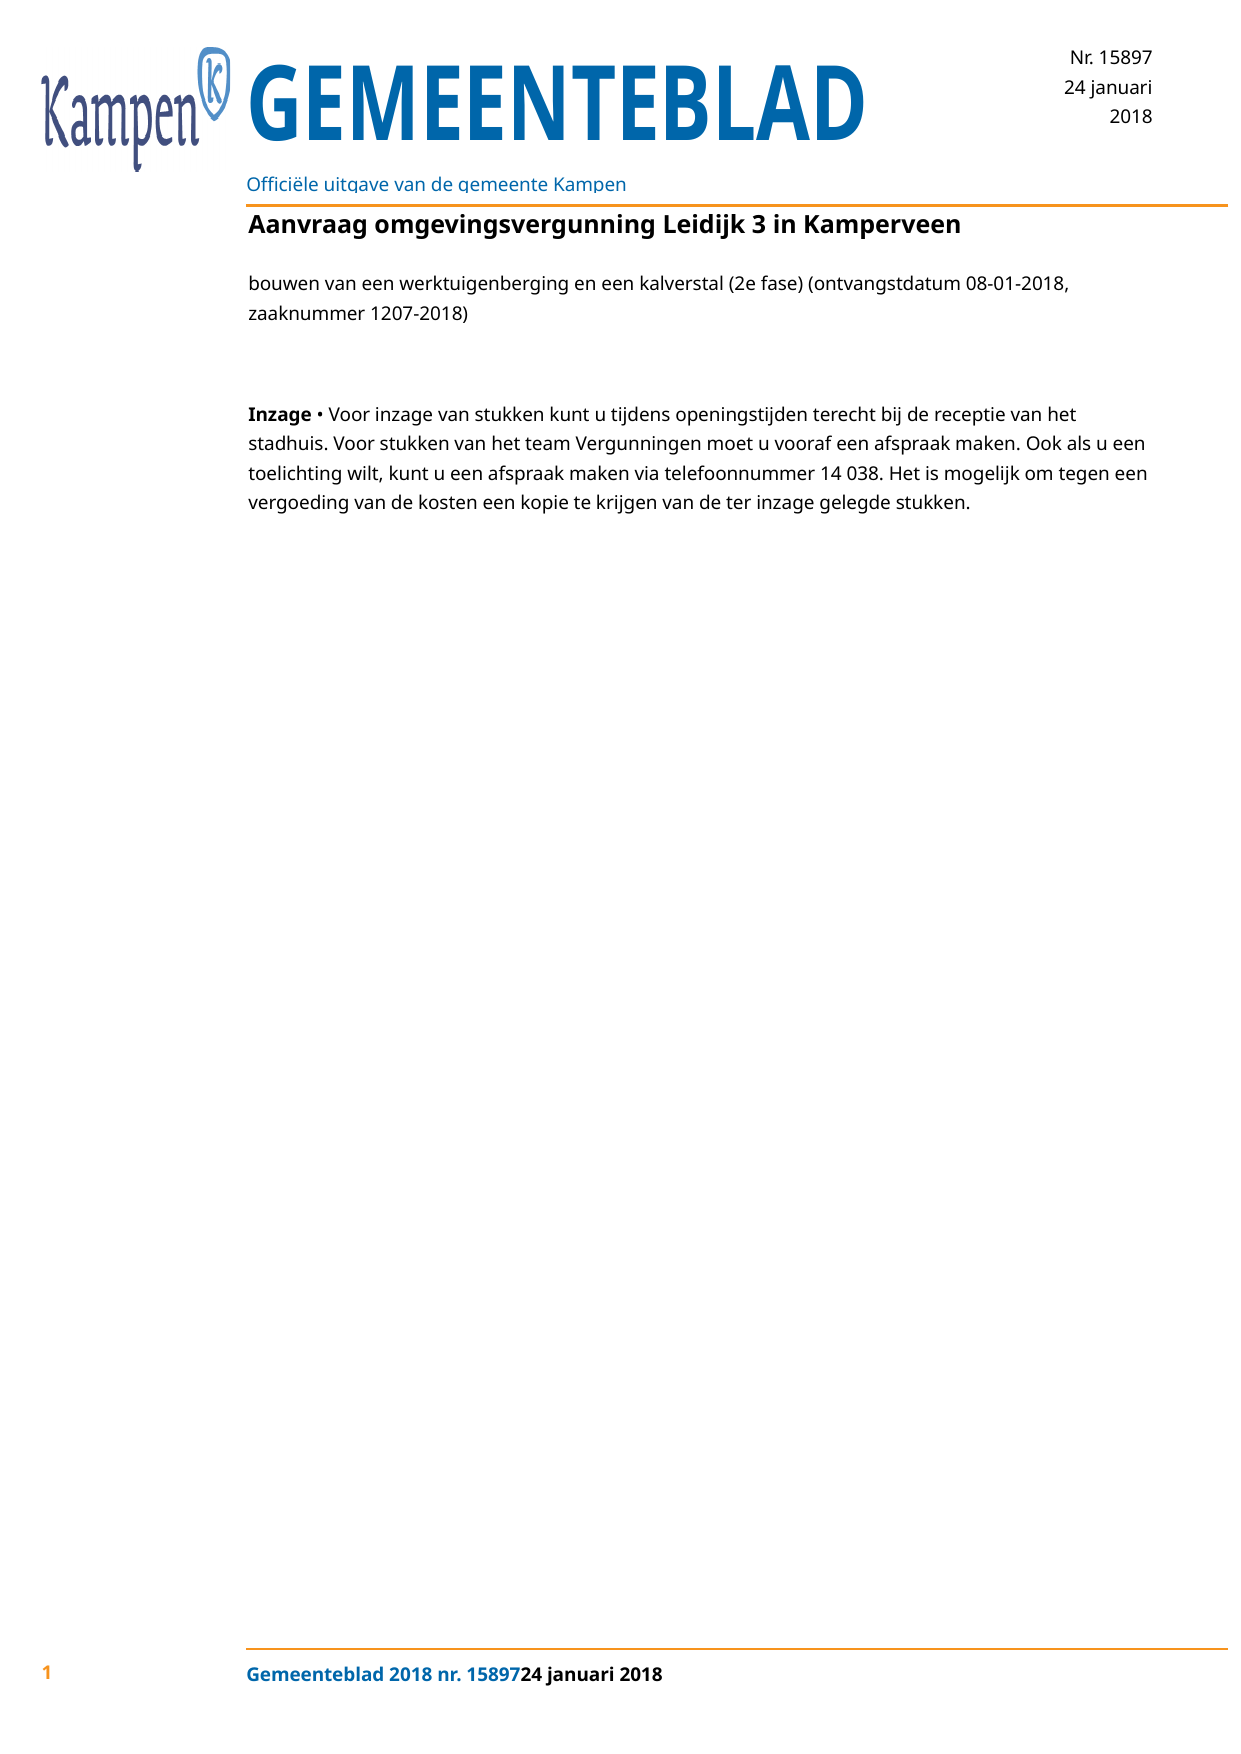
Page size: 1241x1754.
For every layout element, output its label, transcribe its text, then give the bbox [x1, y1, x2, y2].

text Aanvraag omgevingsvergunning Leidijk 3 in Kamperveen [248, 207, 1152, 241]
text Inzage • Voor inzage van stukken kunt u tijdens openingstijden terecht bij de receptie van het stadhuis. Voor stukken van het team Vergunningen moet u vooraf een afspraak maken. Ook als u een toelichting wilt, kunt u een afspraak maken via telefoonnummer 14 038. Het is mogelijk om tegen een vergoeding van de kosten een kopie te krijgen van de ter inzage gelegde stukken. [248, 401, 1152, 515]
picture [41, 47, 231, 172]
text bouwen van een werktuigenberging en een kalverstal (2e fase) (ontvangstdatum 08-01-2018, zaaknummer 1207-2018) [248, 270, 1152, 326]
